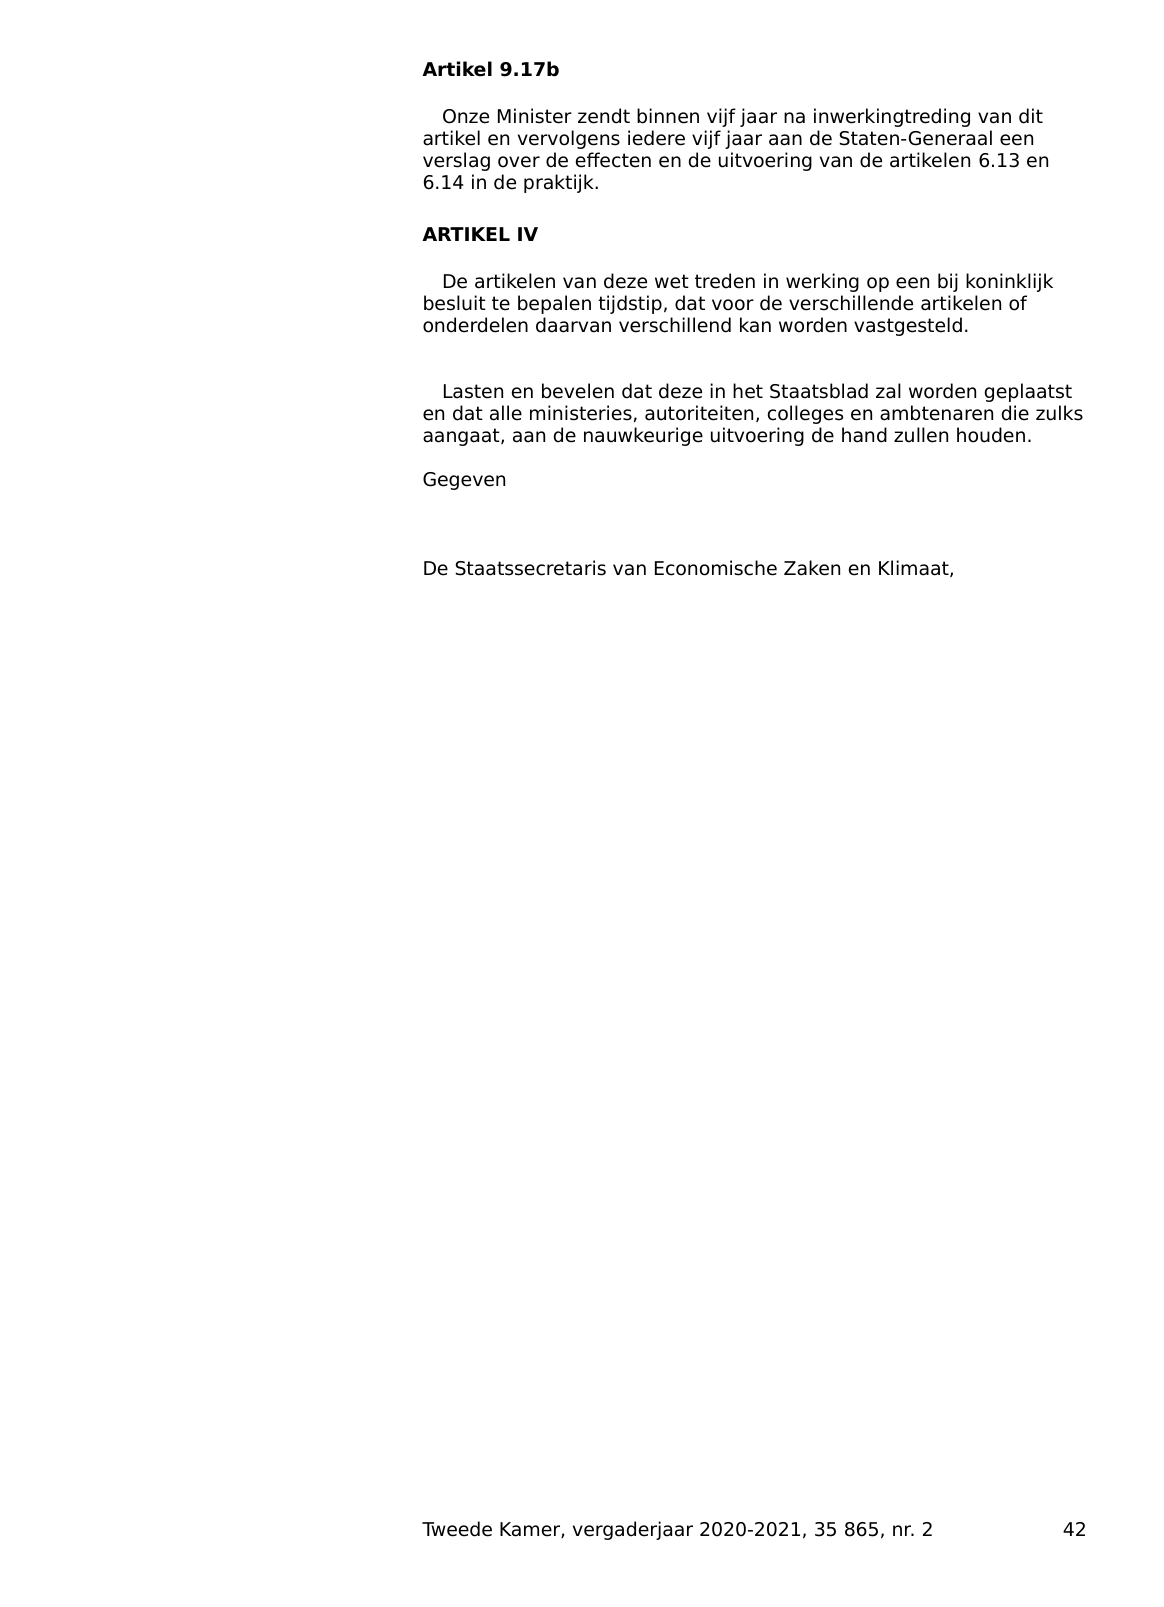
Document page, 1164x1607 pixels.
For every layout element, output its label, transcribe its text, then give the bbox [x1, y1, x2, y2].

text Lasten en bevelen dat deze in het Staatsblad zal worden geplaatst en dat alle ministeries, autoriteiten, colleges en ambtenaren die zulks aangaat, aan de nauwkeurige uitvoering de hand zullen houden. [422, 381, 1087, 447]
text De Staatssecretaris van Economische Zaken en Klimaat, [422, 558, 1087, 580]
subtitle Artikel 9.17b [422, 59, 1087, 81]
text Onze Minister zendt binnen vijf jaar na inwerkingtreding van dit artikel en vervolgens iedere vijf jaar aan de Staten-Generaal een verslag over de effecten en de uitvoering van de artikelen 6.13 en 6.14 in de praktijk. [422, 106, 1087, 194]
text Gegeven [422, 469, 1087, 491]
text De artikelen van deze wet treden in werking op een bij koninklijk besluit te bepalen tijdstip, dat voor de verschillende artikelen of onderdelen daarvan verschillend kan worden vastgesteld. [422, 271, 1087, 337]
subtitle ARTIKEL IV [422, 224, 1087, 246]
